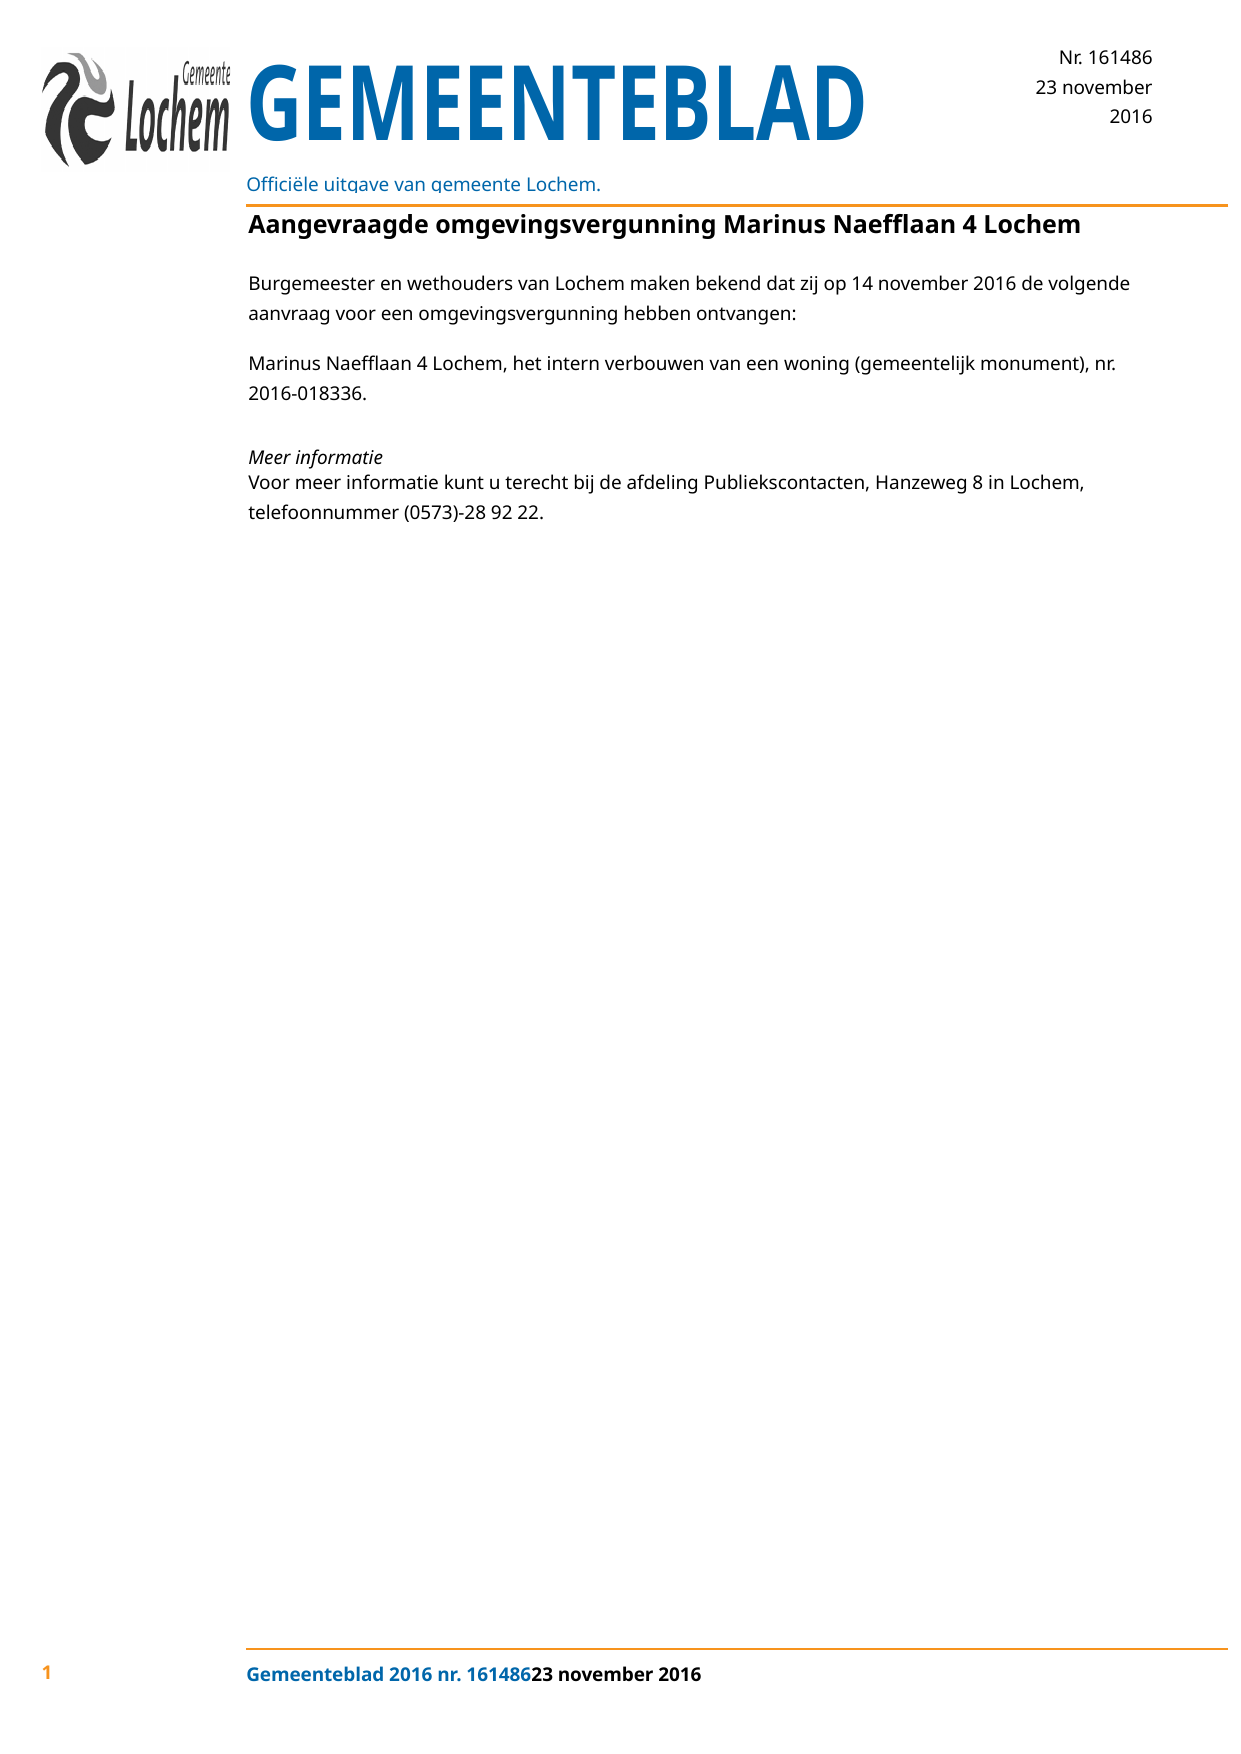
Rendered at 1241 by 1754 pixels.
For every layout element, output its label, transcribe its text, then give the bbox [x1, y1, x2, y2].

text Voor meer informatie kunt u terecht bij de afdeling Publiekscontacten, Hanzeweg 8 in Lochem, telefoonnummer (0573)-28 92 22. [248, 469, 1152, 525]
picture [41, 47, 231, 172]
text Burgemeester en wethouders van Lochem maken bekend dat zij op 14 november 2016 de volgende aanvraag voor een omgevingsvergunning hebben ontvangen: [248, 270, 1152, 326]
text Marinus Naefflaan 4 Lochem, het intern verbouwen van een woning (gemeentelijk monument), nr. 2016-018336. [248, 350, 1152, 406]
text Meer informatie [248, 444, 1152, 469]
text Aangevraagde omgevingsvergunning Marinus Naefflaan 4 Lochem [248, 207, 1152, 241]
